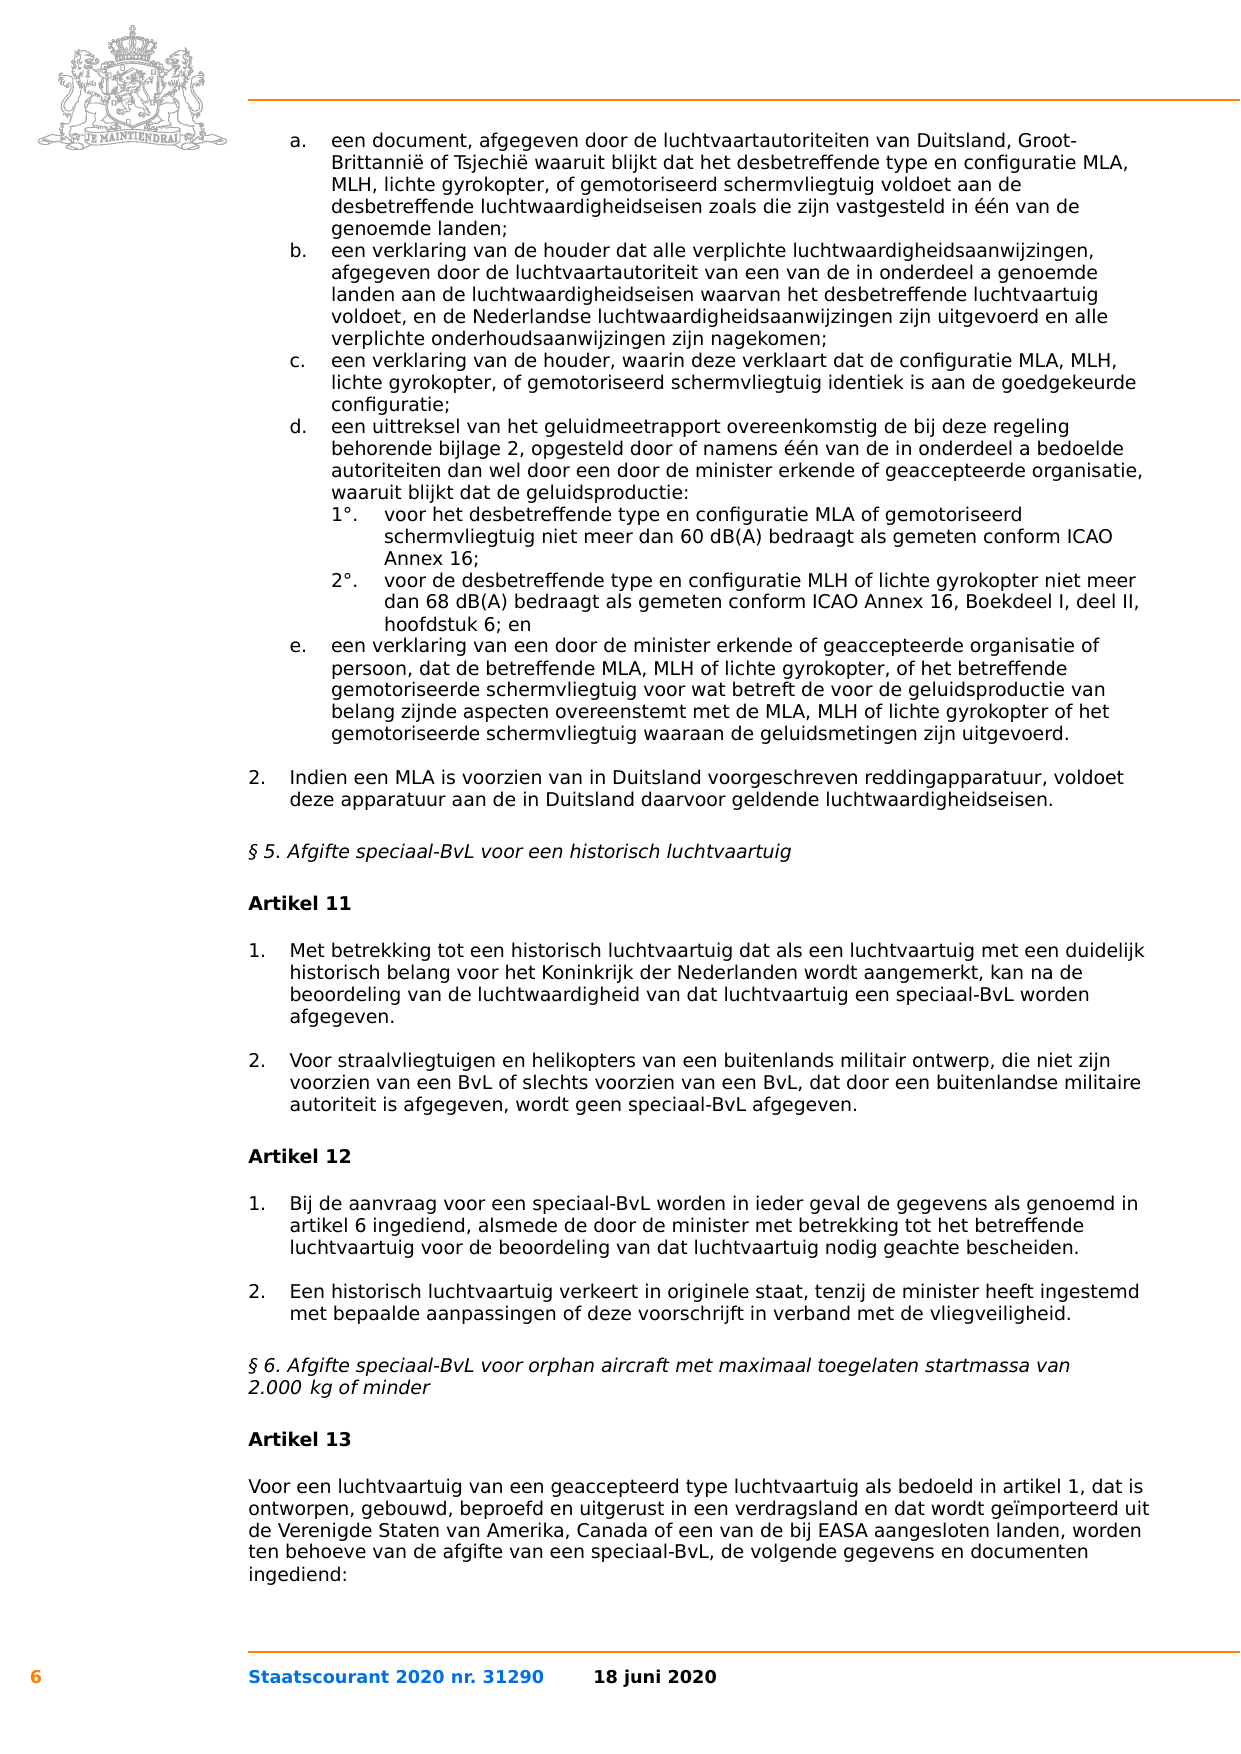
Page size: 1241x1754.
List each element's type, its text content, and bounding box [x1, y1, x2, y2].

text c. een verklaring van de houder, waarin deze verklaart dat de configuratie MLA, MLH, lichte gyrokopter, of gemotoriseerd schermvliegtuig identiek is aan de goedgekeurde configuratie; [289, 350, 1163, 416]
text d. een uittreksel van het geluidmeetrapport overeenkomstig de bij deze regeling behorende bijlage 2, opgesteld door of namens één van de in onderdeel a bedoelde autoriteiten dan wel door een door de minister erkende of geaccepteerde organisatie, waaruit blijkt dat de geluidsproductie: [289, 416, 1163, 503]
text 2. Een historisch luchtvaartuig verkeert in originele staat, tenzij de minister heeft ingestemd met bepaalde aanpassingen of deze voorschrijft in verband met de vliegveiligheid. [248, 1281, 1163, 1324]
subtitle Artikel 11 [248, 893, 1163, 915]
text b. een verklaring van de houder dat alle verplichte luchtwaardigheidsaanwijzingen, afgegeven door de luchtvaartautoriteit van een van de in onderdeel a genoemde landen aan de luchtwaardigheidseisen waarvan het desbetreffende luchtvaartuig voldoet, en de Nederlandse luchtwaardigheidsaanwijzingen zijn uitgevoerd en alle verplichte onderhoudsaanwijzingen zijn nagekomen; [289, 240, 1163, 350]
subtitle Artikel 13 [248, 1428, 1163, 1451]
text 1. Met betrekking tot een historisch luchtvaartuig dat als een luchtvaartuig met een duidelijk historisch belang voor het Koninkrijk der Nederlanden wordt aangemerkt, kan na de beoordeling van de luchtwaardigheid van dat luchtvaartuig een speciaal-BvL worden afgegeven. [248, 940, 1163, 1028]
subtitle § 5. Afgifte speciaal-BvL voor een historisch luchtvaartuig [248, 841, 1163, 863]
text 1°. voor het desbetreffende type en configuratie MLA of gemotoriseerd schermvliegtuig niet meer dan 60 dB(A) bedraagt als gemeten conform ICAO Annex 16; [331, 503, 1163, 569]
text 2. Voor straalvliegtuigen en helikopters van een buitenlands militair ontwerp, die niet zijn voorzien van een BvL of slechts voorzien van een BvL, dat door een buitenlandse militaire autoriteit is afgegeven, wordt geen speciaal-BvL afgegeven. [248, 1050, 1163, 1116]
subtitle § 6. Afgifte speciaal-BvL voor orphan aircraft met maximaal toegelaten startmassa van 2.000 kg of minder [248, 1354, 1163, 1398]
picture [38, 25, 227, 150]
text a. een document, afgegeven door de luchtvaartautoriteiten van Duitsland, Groot-Brittannië of Tsjechië waaruit blijkt dat het desbetreffende type en configuratie MLA, MLH, lichte gyrokopter, of gemotoriseerd schermvliegtuig voldoet aan de desbetreffende luchtwaardigheidseisen zoals die zijn vastgesteld in één van de genoemde landen; [289, 130, 1163, 240]
text 1. Bij de aanvraag voor een speciaal-BvL worden in ieder geval de gegevens als genoemd in artikel 6 ingediend, alsmede de door de minister met betrekking tot het betreffende luchtvaartuig voor de beoordeling van dat luchtvaartuig nodig geachte bescheiden. [248, 1193, 1163, 1259]
text 2. Indien een MLA is voorzien van in Duitsland voorgeschreven reddingapparatuur, voldoet deze apparatuur aan de in Duitsland daarvoor geldende luchtwaardigheidseisen. [248, 767, 1163, 811]
text Voor een luchtvaartuig van een geaccepteerd type luchtvaartuig als bedoeld in artikel 1, dat is ontworpen, gebouwd, beproefd en uitgerust in een verdragsland en dat wordt geïmporteerd uit de Verenigde Staten van Amerika, Canada of een van de bij EASA aangesloten landen, worden ten behoeve van de afgifte van een speciaal-BvL, de volgende gegevens en documenten ingediend: [248, 1476, 1163, 1585]
text 2°. voor de desbetreffende type en configuratie MLH of lichte gyrokopter niet meer dan 68 dB(A) bedraagt als gemeten conform ICAO Annex 16, Boekdeel I, deel II, hoofdstuk 6; en [331, 569, 1163, 635]
subtitle Artikel 12 [248, 1146, 1163, 1168]
text e. een verklaring van een door de minister erkende of geaccepteerde organisatie of persoon, dat de betreffende MLA, MLH of lichte gyrokopter, of het betreffende gemotoriseerde schermvliegtuig voor wat betreft de voor de geluidsproductie van belang zijnde aspecten overeenstemt met de MLA, MLH of lichte gyrokopter of het gemotoriseerde schermvliegtuig waaraan de geluidsmetingen zijn uitgevoerd. [289, 635, 1163, 745]
